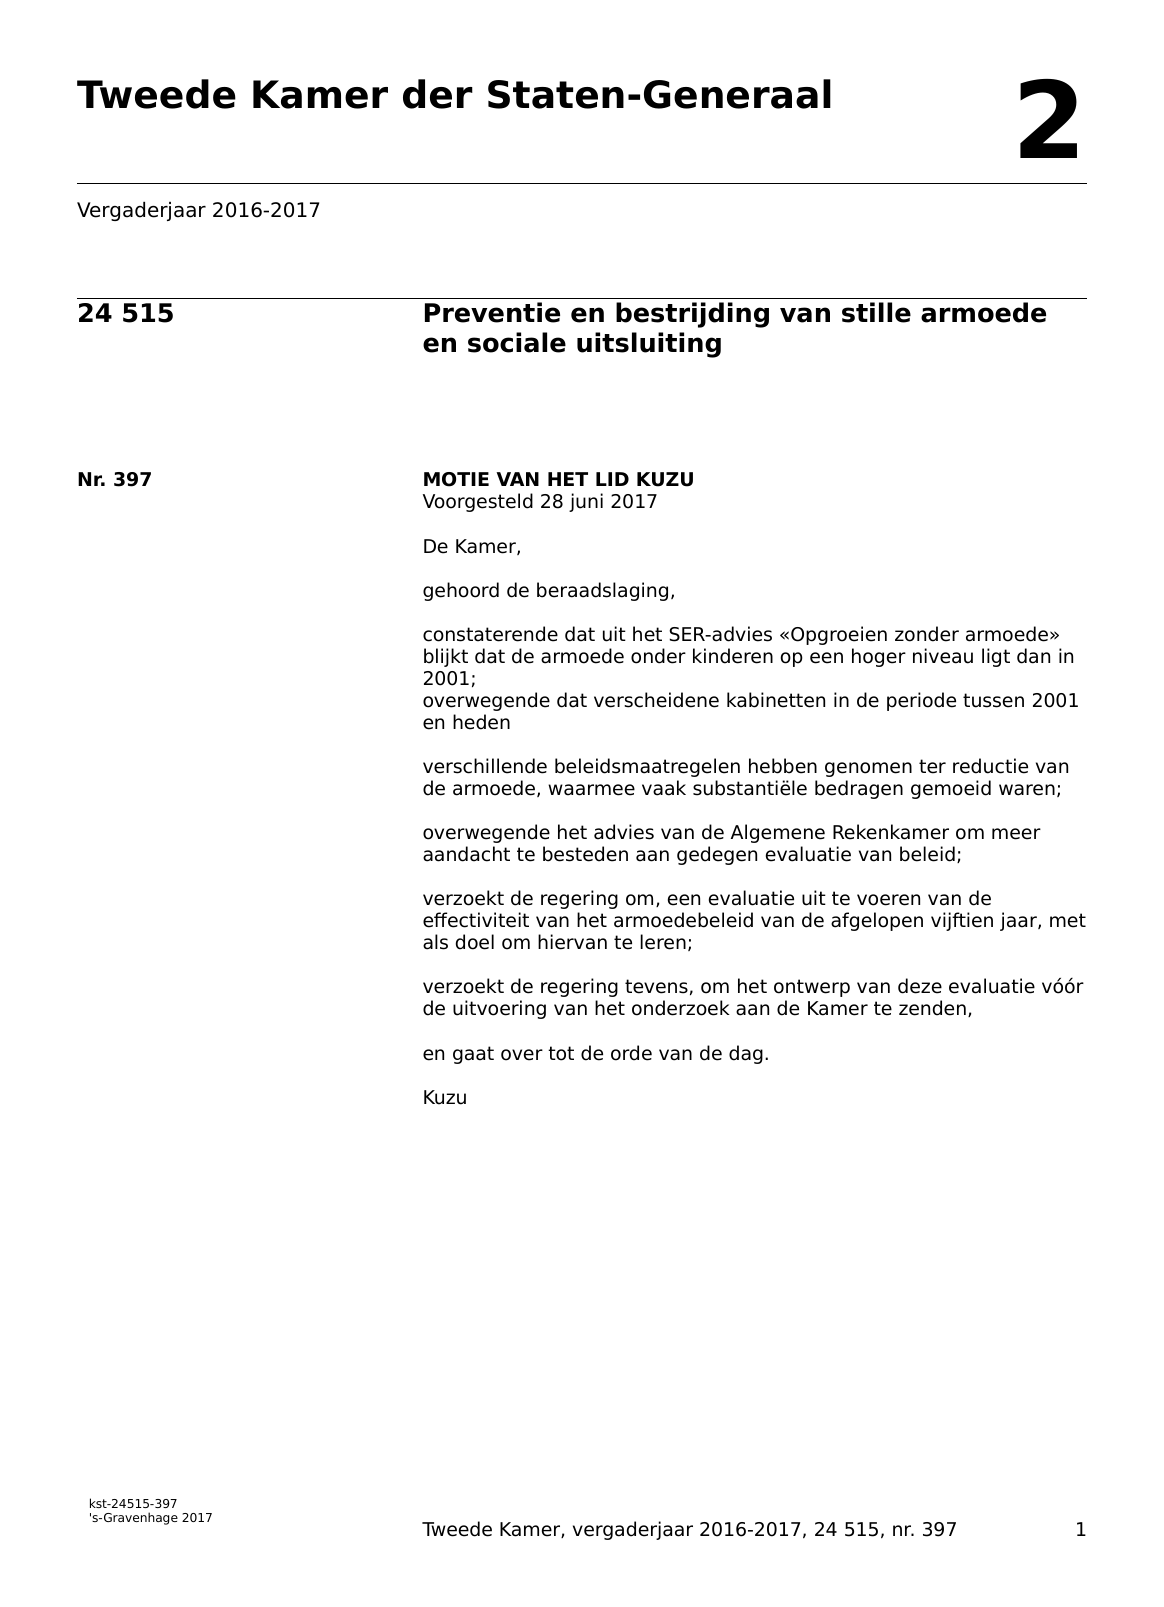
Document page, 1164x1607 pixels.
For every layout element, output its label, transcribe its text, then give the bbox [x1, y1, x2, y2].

text verzoekt de regering om, een evaluatie uit te voeren van de effectiviteit van het armoedebeleid van de afgelopen vijftien jaar, met als doel om hiervan te leren; [422, 888, 1087, 954]
table_header Tweede Kamer der Staten-Generaal [77, 59, 886, 183]
text gehoord de beraadslaging, [422, 580, 1087, 602]
text Voorgesteld 28 juni 2017 [422, 491, 1087, 513]
text kst-24515-397 [88, 1497, 323, 1511]
subtitle 24 515 Preventie en bestrijding van stille armoede en sociale uitsluiting [77, 299, 1087, 358]
table_header 2 [886, 59, 1087, 183]
text overwegende dat verscheidene kabinetten in de periode tussen 2001 en heden [422, 690, 1087, 734]
subtitle Nr. 397 MOTIE VAN HET LID KUZU [77, 469, 1087, 491]
text constaterende dat uit het SER-advies «Opgroeien zonder armoede» blijkt dat de armoede onder kinderen op een hoger niveau ligt dan in 2001; [422, 624, 1087, 690]
table_cell Vergaderjaar 2016-2017 [77, 184, 1087, 298]
text De Kamer, [422, 536, 1087, 557]
text en gaat over tot de orde van de dag. [422, 1042, 1087, 1064]
text overwegende het advies van de Algemene Rekenkamer om meer aandacht te besteden aan gedegen evaluatie van beleid; [422, 822, 1087, 866]
text verzoekt de regering tevens, om het ontwerp van deze evaluatie vóór de uitvoering van het onderzoek aan de Kamer te zenden, [422, 976, 1087, 1020]
text verschillende beleidsmaatregelen hebben genomen ter reductie van de armoede, waarmee vaak substantiële bedragen gemoeid waren; [422, 756, 1087, 800]
text 's-Gravenhage 2017 [88, 1511, 323, 1525]
text Kuzu [422, 1087, 1087, 1109]
